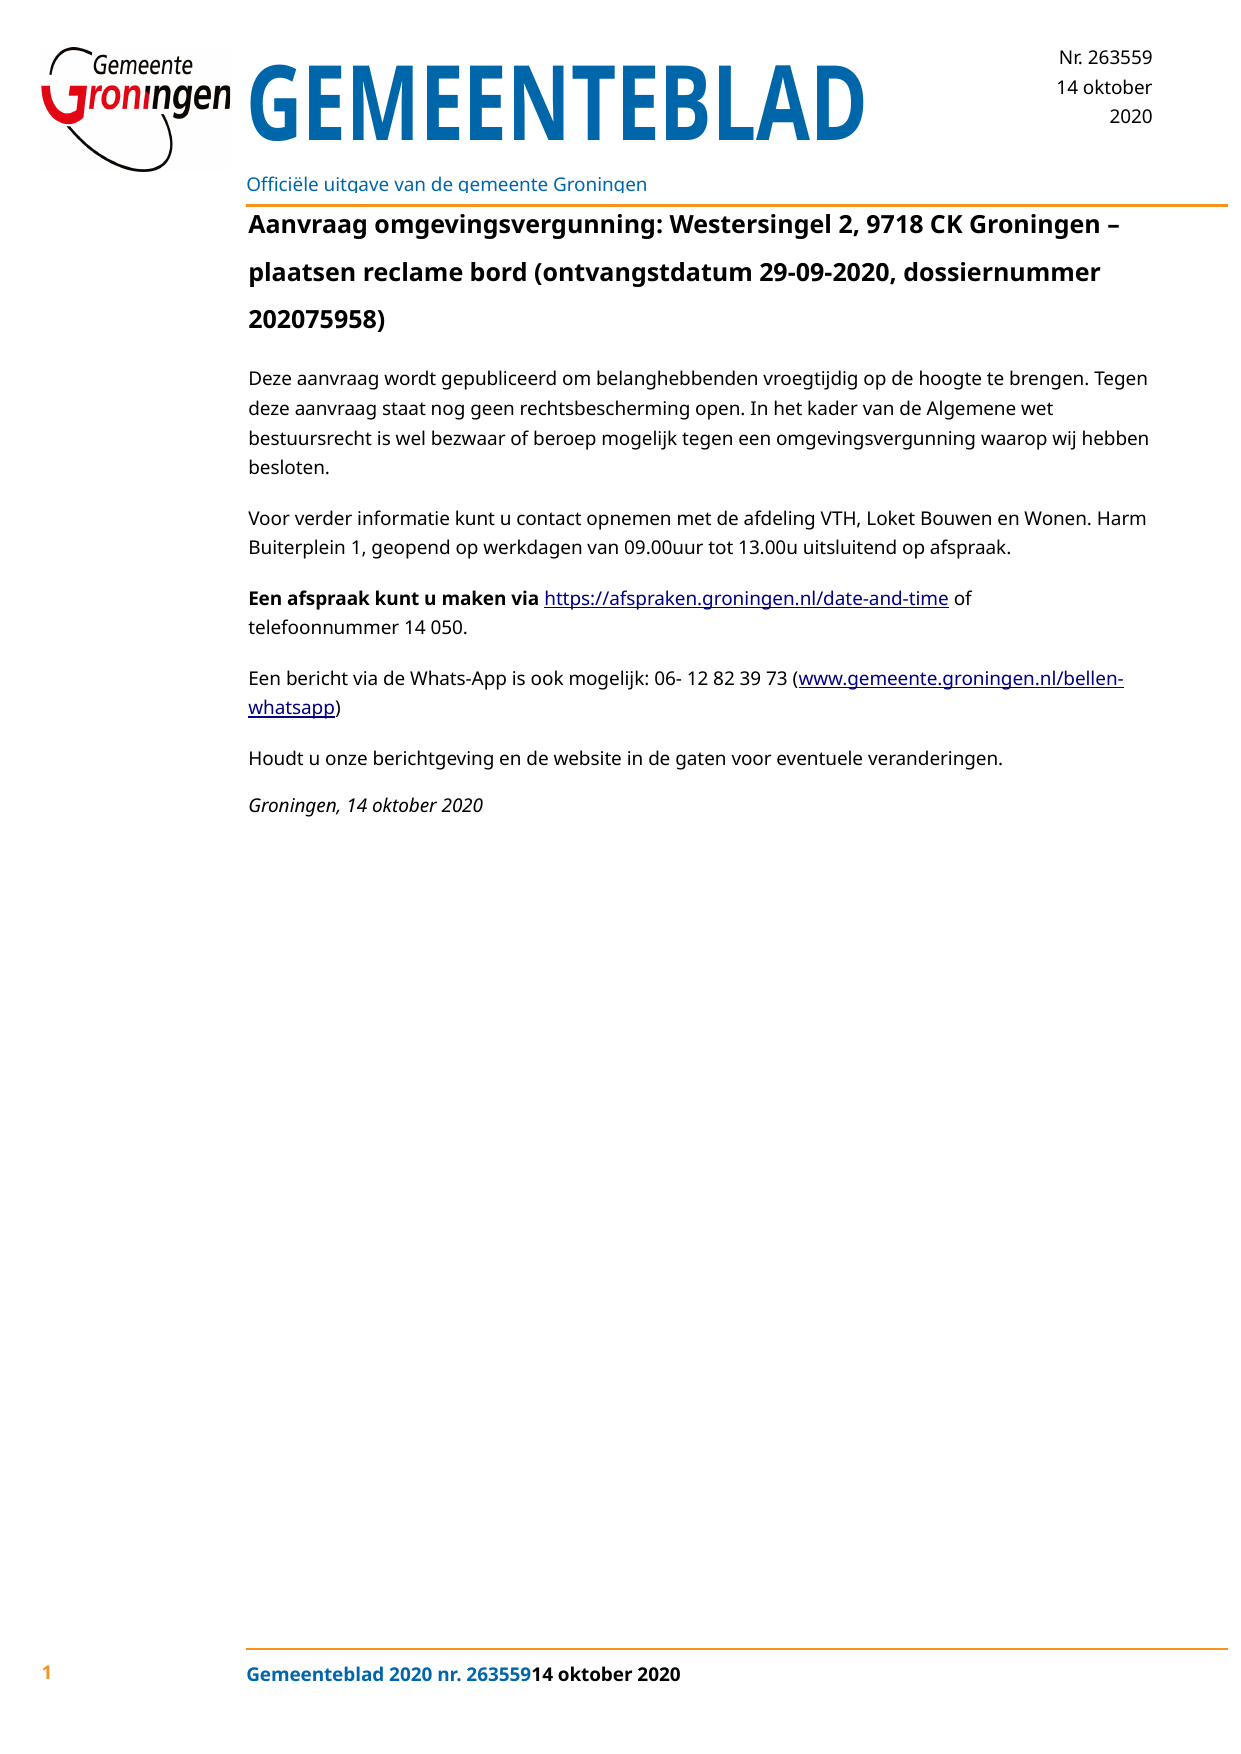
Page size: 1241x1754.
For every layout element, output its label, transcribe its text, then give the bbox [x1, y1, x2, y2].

text Een bericht via de Whats-App is ook mogelijk: 06- 12 82 39 73 (www.gemeente.groningen.nl/bellen-whatsapp) [248, 665, 1152, 720]
picture [41, 47, 231, 172]
text Voor verder informatie kunt u contact opnemen met de afdeling VTH, Loket Bouwen en Wonen. Harm Buiterplein 1, geopend op werkdagen van 09.00uur tot 13.00u uitsluitend op afspraak. [248, 505, 1152, 560]
text Deze aanvraag wordt gepubliceerd om belanghebbenden vroegtijdig op de hoogte te brengen. Tegen deze aanvraag staat nog geen rechtsbescherming open. In het kader van de Algemene wet bestuursrecht is wel bezwaar of beroep mogelijk tegen een omgevingsvergunning waarop wij hebben besloten. [248, 366, 1152, 480]
text Groningen, 14 oktober 2020 [248, 792, 1152, 818]
text Houdt u onze berichtgeving en de website in de gaten voor eventuele veranderingen. [248, 745, 1152, 770]
text Een afspraak kunt u maken via https://afspraken.groningen.nl/date-and-time of telefoonnummer 14 050. [248, 585, 1152, 640]
text Aanvraag omgevingsvergunning: Westersingel 2, 9718 CK Groningen – plaatsen reclame bord (ontvangstdatum 29-09-2020, dossiernummer 202075958) [248, 207, 1152, 336]
